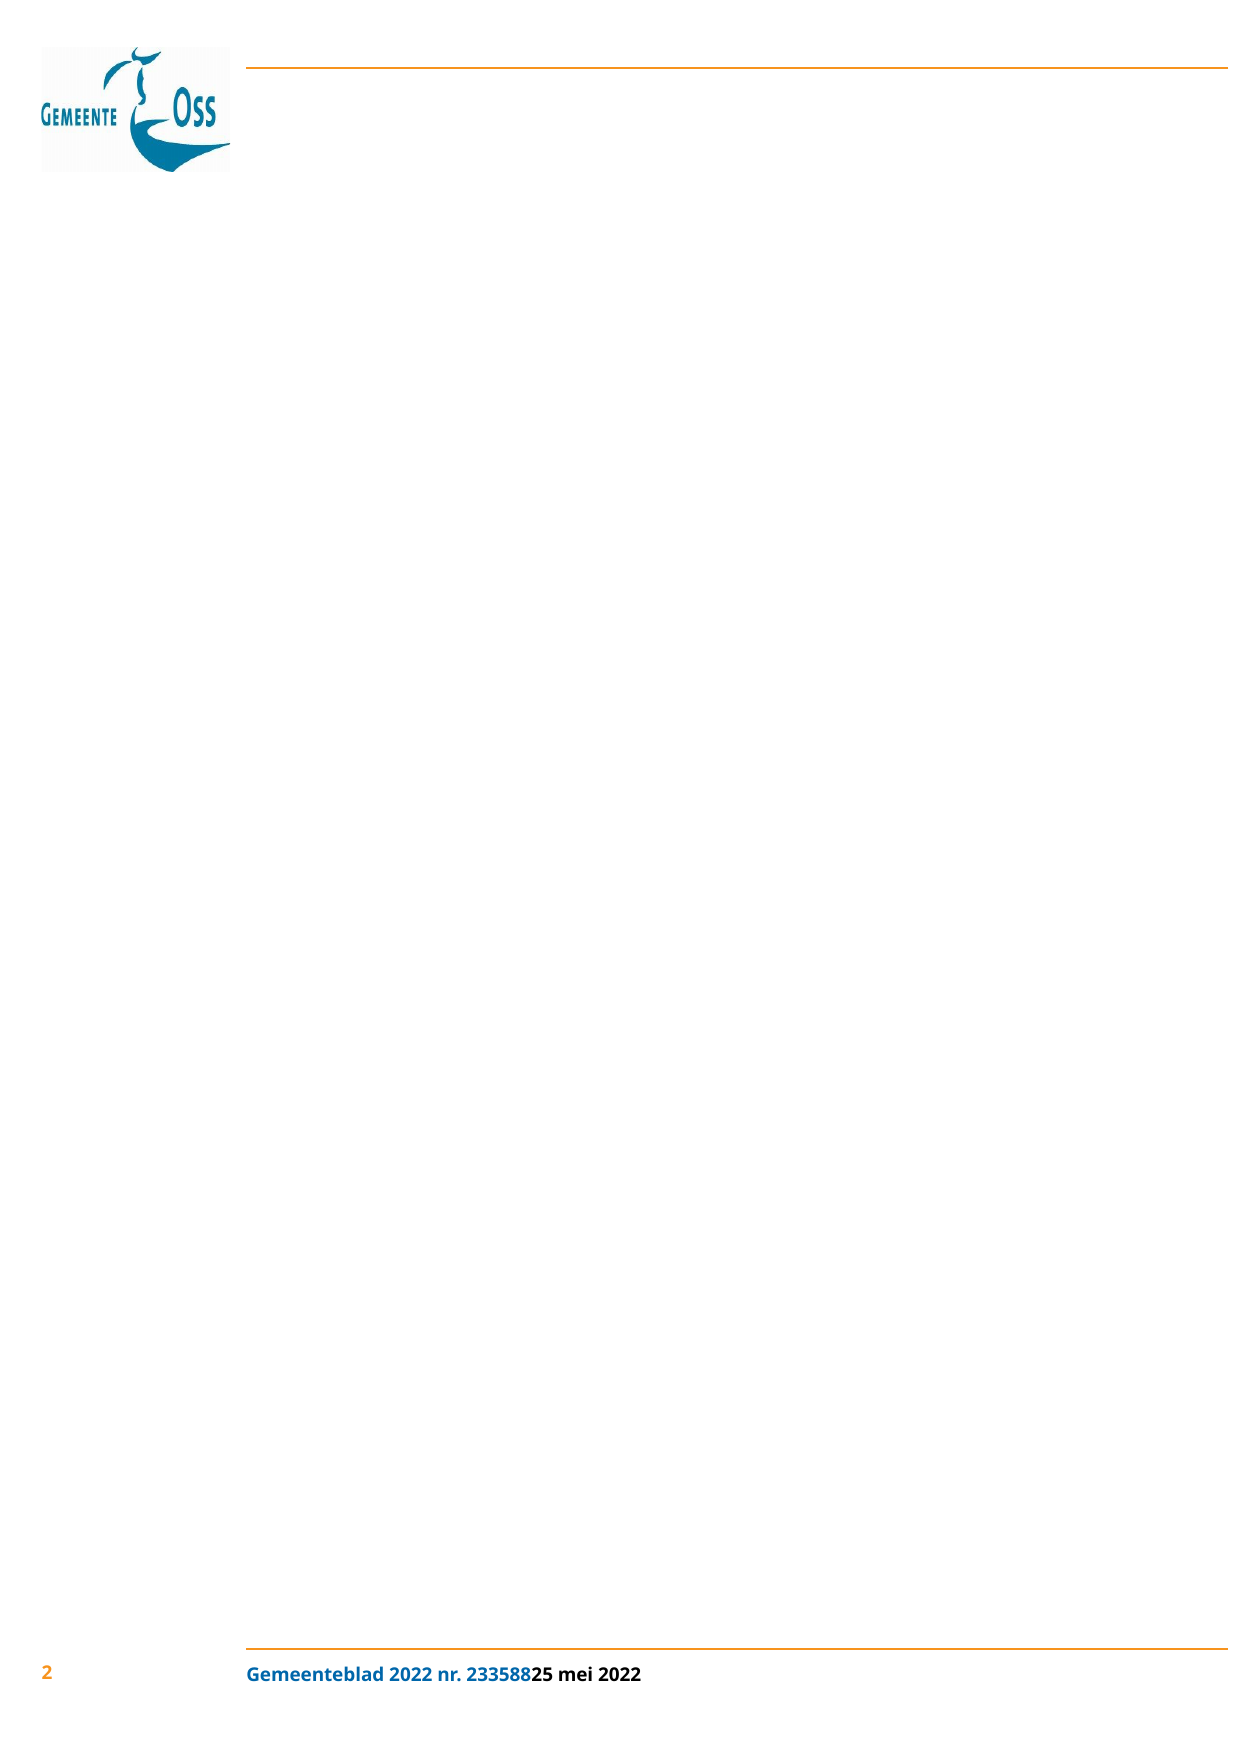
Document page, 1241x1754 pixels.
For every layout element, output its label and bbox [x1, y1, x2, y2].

picture [41, 47, 231, 172]
